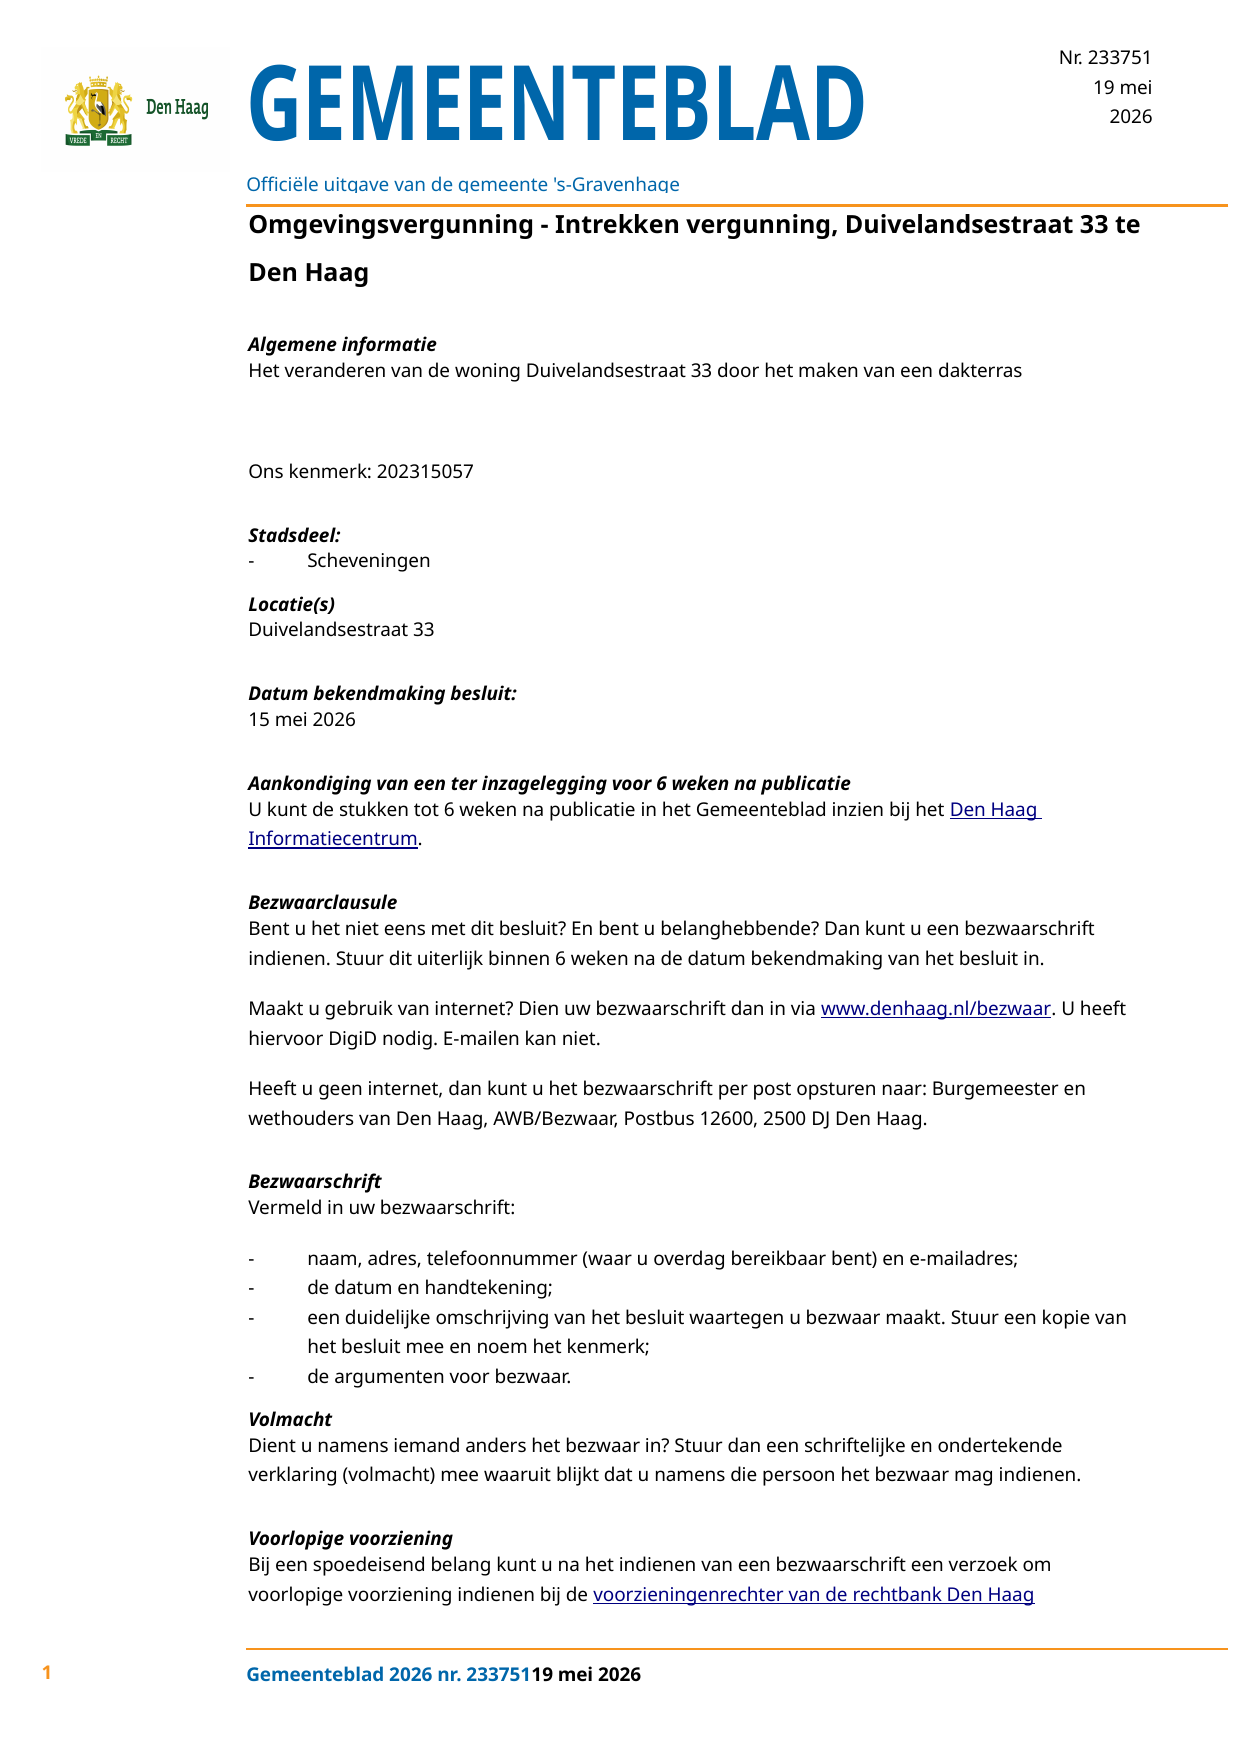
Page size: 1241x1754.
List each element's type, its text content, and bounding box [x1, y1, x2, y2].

text Maakt u gebruik van internet? Dien uw bezwaarschrift dan in via www.denhaag.nl/bezwaar. U heeft hiervoor DigiD nodig. E-mailen kan niet. [248, 995, 1152, 1051]
text Omgevingsvergunning - Intrekken vergunning, Duivelandsestraat 33 te Den Haag [248, 207, 1152, 288]
text Datum bekendmaking besluit: [248, 681, 1152, 706]
list de datum en handtekening; [248, 1274, 1152, 1300]
picture [41, 47, 231, 172]
text Vermeld in uw bezwaarschrift: [248, 1194, 1152, 1220]
text Bent u het niet eens met dit besluit? En bent u belanghebbende? Dan kunt u een bezwaarschrift indienen. Stuur dit uiterlijk binnen 6 weken na de datum bekendmaking van het besluit in. [248, 915, 1152, 971]
text Algemene informatie [248, 331, 1152, 357]
text Aankondiging van een ter inzagelegging voor 6 weken na publicatie [248, 770, 1152, 796]
text Het veranderen van de woning Duivelandsestraat 33 door het maken van een dakterras [248, 357, 1152, 383]
text Bij een spoedeisend belang kunt u na het indienen van een bezwaarschrift een verzoek om voorlopige voorziening indienen bij de voorzieningenrechter van de rechtbank Den Haag [248, 1551, 1152, 1607]
text Duivelandsestraat 33 [248, 617, 1152, 642]
text Volmacht [248, 1406, 1152, 1432]
text U kunt de stukken tot 6 weken na publicatie in het Gemeenteblad inzien bij het Den Haag Informatiecentrum. [248, 796, 1152, 851]
list naam, adres, telefoonnummer (waar u overdag bereikbaar bent) en e-mailadres; [248, 1245, 1152, 1271]
list Scheveningen [248, 548, 1152, 573]
list de argumenten voor bezwaar. [248, 1363, 1152, 1389]
text Heeft u geen internet, dan kunt u het bezwaarschrift per post opsturen naar: Burgemeester en wethouders van Den Haag, AWB/Bezwaar, Postbus 12600, 2500 DJ Den Haag. [248, 1075, 1152, 1131]
list een duidelijke omschrijving van het besluit waartegen u bezwaar maakt. Stuur een kopie van het besluit mee en noem het kenmerk; [248, 1304, 1152, 1359]
text 15 mei 2026 [248, 706, 1152, 732]
text Voorlopige voorziening [248, 1526, 1152, 1551]
text Bezwaarclausule [248, 889, 1152, 915]
text Locatie(s) [248, 591, 1152, 617]
text Dient u namens iemand anders het bezwaar in? Stuur dan een schriftelijke en ondertekende verklaring (volmacht) mee waaruit blijkt dat u namens die persoon het bezwaar mag indienen. [248, 1432, 1152, 1487]
text Bezwaarschrift [248, 1169, 1152, 1194]
text Stadsdeel: [248, 522, 1152, 548]
text Ons kenmerk: 202315057 [248, 458, 1152, 484]
